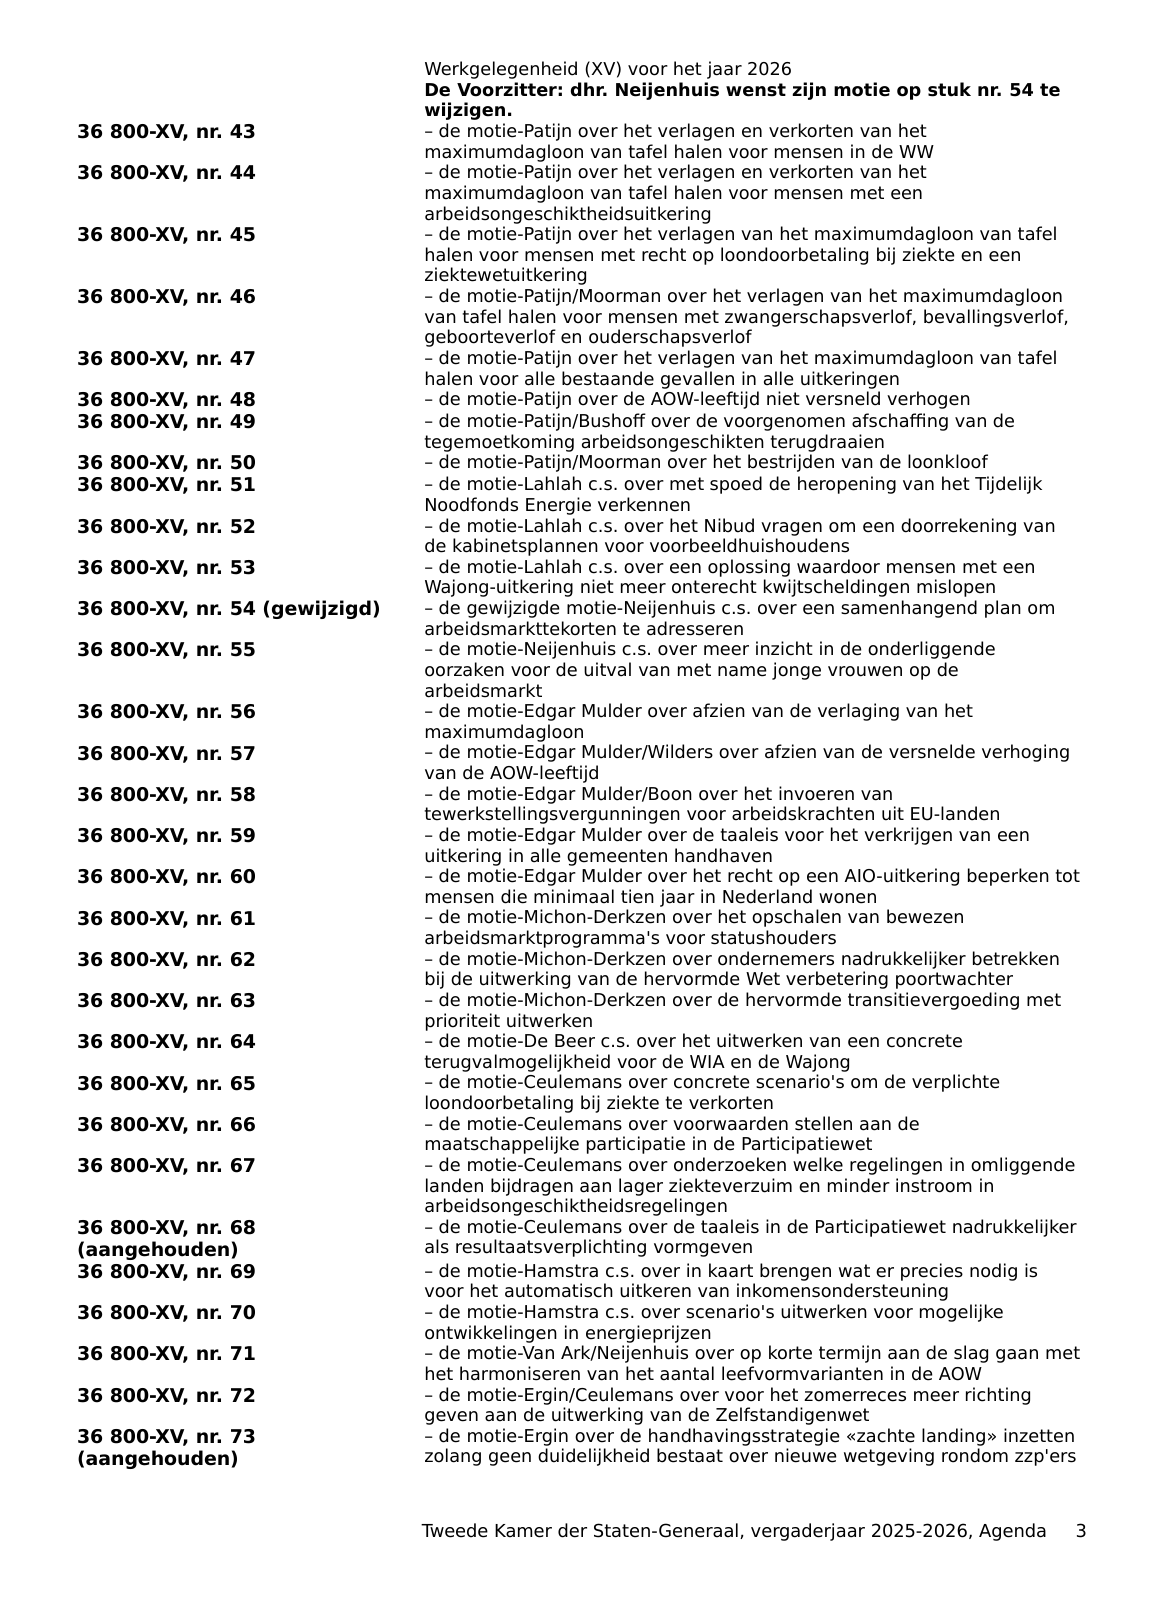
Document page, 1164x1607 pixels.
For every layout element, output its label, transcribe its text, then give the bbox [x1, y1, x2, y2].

table_cell – de motie-Edgar Mulder over het recht op een AIO-uitkering beperken tot mensen die minimaal tien jaar in Nederland wonen [418, 866, 1087, 907]
table_cell – de motie-Ceulemans over concrete scenario's om de verplichte loondoorbetaling bij ziekte te verkorten [418, 1073, 1087, 1114]
table_cell 36 800-XV, nr. 72 [77, 1385, 401, 1426]
table_cell 36 800-XV, nr. 69 [77, 1261, 401, 1302]
table_cell – de motie-Edgar Mulder/Boon over het invoeren van tewerkstellingsvergunningen voor arbeidskrachten uit EU-landen [418, 784, 1087, 825]
table_cell 36 800-XV, nr. 54 (gewijzigd) [77, 598, 401, 639]
table_cell 36 800-XV, nr. 65 [77, 1073, 401, 1114]
table_cell 36 800-XV, nr. 67 [77, 1155, 401, 1217]
table_cell [401, 1217, 418, 1261]
table_cell – de motie-Ceulemans over voorwaarden stellen aan de maatschappelijke participatie in de Participatiewet [418, 1114, 1087, 1155]
table_cell – de motie-Ergin over de handhavingsstrategie «zachte landing» inzetten zolang geen duidelijkheid bestaat over nieuwe wetgeving rondom zzp'ers [418, 1426, 1087, 1470]
table_cell – de motie-Lahlah c.s. over met spoed de heropening van het Tijdelijk Noodfonds Energie verkennen [418, 474, 1087, 516]
table_cell [401, 639, 418, 701]
table_cell 36 800-XV, nr. 73 (aangehouden) [77, 1426, 401, 1470]
table_cell Werkgelegenheid (XV) voor het jaar 2026 [418, 59, 1087, 80]
table_cell – de motie-Lahlah c.s. over een oplossing waardoor mensen met een Wajong-uitkering niet meer onterecht kwijtscheldingen mislopen [418, 557, 1087, 598]
table_cell [401, 1031, 418, 1072]
table_cell – de motie-Patijn over het verlagen van het maximumdagloon van tafel halen voor mensen met recht op loondoorbetaling bij ziekte en een ziektewetuitkering [418, 224, 1087, 286]
table_cell – de motie-Hamstra c.s. over in kaart brengen wat er precies nodig is voor het automatisch uitkeren van inkomensondersteuning [418, 1261, 1087, 1302]
table_cell – de motie-Michon-Derkzen over ondernemers nadrukkelijker betrekken bij de uitwerking van de hervormde Wet verbetering poortwachter [418, 949, 1087, 990]
table_cell 36 800-XV, nr. 71 [77, 1343, 401, 1384]
table_cell [401, 990, 418, 1031]
table_cell 36 800-XV, nr. 51 [77, 474, 401, 516]
table_cell – de motie-Patijn/Bushoff over de voorgenomen afschaffing van de tegemoetkoming arbeidsongeschikten terugdraaien [418, 411, 1087, 452]
table_cell [401, 1261, 418, 1302]
table_cell [401, 1343, 418, 1384]
table_cell – de motie-Van Ark/Neijenhuis over op korte termijn aan de slag gaan met het harmoniseren van het aantal leefvormvarianten in de AOW [418, 1343, 1087, 1384]
table_cell [401, 411, 418, 452]
table_cell [77, 59, 401, 80]
table_cell 36 800-XV, nr. 56 [77, 701, 401, 742]
table_cell [401, 389, 418, 411]
table_cell 36 800-XV, nr. 57 [77, 743, 401, 784]
table_cell 36 800-XV, nr. 53 [77, 557, 401, 598]
table_cell – de gewijzigde motie-Neijenhuis c.s. over een samenhangend plan om arbeidsmarkttekorten te adresseren [418, 598, 1087, 639]
table_cell [401, 598, 418, 639]
table_cell – de motie-Patijn over het verlagen van het maximumdagloon van tafel halen voor alle bestaande gevallen in alle uitkeringen [418, 348, 1087, 389]
table_cell – de motie-Hamstra c.s. over scenario's uitwerken voor mogelijke ontwikkelingen in energieprijzen [418, 1302, 1087, 1343]
table_cell [401, 59, 418, 80]
table_cell – de motie-Ergin/Ceulemans over voor het zomerreces meer richting geven aan de uitwerking van de Zelfstandigenwet [418, 1385, 1087, 1426]
table_cell [77, 80, 401, 121]
table_cell 36 800-XV, nr. 43 [77, 121, 401, 162]
table_cell 36 800-XV, nr. 58 [77, 784, 401, 825]
table_cell 36 800-XV, nr. 60 [77, 866, 401, 907]
table_cell [401, 701, 418, 742]
table_cell De Voorzitter: dhr. Neijenhuis wenst zijn motie op stuk nr. 54 te wijzigen. [418, 80, 1087, 121]
table_cell [401, 743, 418, 784]
table_cell [401, 784, 418, 825]
table_cell – de motie-Edgar Mulder over de taaleis voor het verkrijgen van een uitkering in alle gemeenten handhaven [418, 825, 1087, 866]
table_cell – de motie-Michon-Derkzen over het opschalen van bewezen arbeidsmarktprogramma's voor statushouders [418, 908, 1087, 949]
table_cell 36 800-XV, nr. 47 [77, 348, 401, 389]
table_cell 36 800-XV, nr. 62 [77, 949, 401, 990]
table_cell [401, 516, 418, 557]
table_cell – de motie-Lahlah c.s. over het Nibud vragen om een doorrekening van de kabinetsplannen voor voorbeeldhuishoudens [418, 516, 1087, 557]
table_cell [401, 1426, 418, 1470]
table_cell [401, 474, 418, 516]
table_cell 36 800-XV, nr. 59 [77, 825, 401, 866]
table_cell [401, 80, 418, 121]
table_cell 36 800-XV, nr. 66 [77, 1114, 401, 1155]
table_cell – de motie-Patijn over de AOW-leeftijd niet versneld verhogen [418, 389, 1087, 411]
table_cell [401, 949, 418, 990]
table_cell 36 800-XV, nr. 68 (aangehouden) [77, 1217, 401, 1261]
table_cell [401, 162, 418, 224]
table_cell – de motie-Neijenhuis c.s. over meer inzicht in de onderliggende oorzaken voor de uitval van met name jonge vrouwen op de arbeidsmarkt [418, 639, 1087, 701]
table_cell 36 800-XV, nr. 63 [77, 990, 401, 1031]
table_cell 36 800-XV, nr. 52 [77, 516, 401, 557]
table_cell 36 800-XV, nr. 64 [77, 1031, 401, 1072]
table_cell – de motie-Patijn over het verlagen en verkorten van het maximumdagloon van tafel halen voor mensen met een arbeidsongeschiktheidsuitkering [418, 162, 1087, 224]
table_cell [401, 1385, 418, 1426]
table_cell [401, 825, 418, 866]
table_cell 36 800-XV, nr. 45 [77, 224, 401, 286]
table_cell [401, 452, 418, 474]
table_cell 36 800-XV, nr. 46 [77, 286, 401, 348]
table_cell – de motie-Patijn/Moorman over het verlagen van het maximumdagloon van tafel halen voor mensen met zwangerschapsverlof, bevallingsverlof, geboorteverlof en ouderschapsverlof [418, 286, 1087, 348]
table_cell – de motie-Edgar Mulder/Wilders over afzien van de versnelde verhoging van de AOW-leeftijd [418, 743, 1087, 784]
table_cell – de motie-Edgar Mulder over afzien van de verlaging van het maximumdagloon [418, 701, 1087, 742]
table_cell [401, 121, 418, 162]
table_cell [401, 1155, 418, 1217]
table_cell [401, 1302, 418, 1343]
table_cell – de motie-Ceulemans over de taaleis in de Participatiewet nadrukkelijker als resultaatsverplichting vormgeven [418, 1217, 1087, 1261]
table_cell 36 800-XV, nr. 44 [77, 162, 401, 224]
table_cell [401, 1073, 418, 1114]
table_cell 36 800-XV, nr. 61 [77, 908, 401, 949]
table_cell – de motie-Patijn over het verlagen en verkorten van het maximumdagloon van tafel halen voor mensen in de WW [418, 121, 1087, 162]
table_cell 36 800-XV, nr. 49 [77, 411, 401, 452]
table_cell 36 800-XV, nr. 70 [77, 1302, 401, 1343]
table_cell – de motie-Ceulemans over onderzoeken welke regelingen in omliggende landen bijdragen aan lager ziekteverzuim en minder instroom in arbeidsongeschiktheidsregelingen [418, 1155, 1087, 1217]
table_cell [401, 224, 418, 286]
table_cell – de motie-De Beer c.s. over het uitwerken van een concrete terugvalmogelijkheid voor de WIA en de Wajong [418, 1031, 1087, 1072]
table_cell 36 800-XV, nr. 50 [77, 452, 401, 474]
table_cell [401, 908, 418, 949]
table_cell – de motie-Michon-Derkzen over de hervormde transitievergoeding met prioriteit uitwerken [418, 990, 1087, 1031]
table_cell [401, 348, 418, 389]
table_cell 36 800-XV, nr. 55 [77, 639, 401, 701]
table_cell 36 800-XV, nr. 48 [77, 389, 401, 411]
table_cell – de motie-Patijn/Moorman over het bestrijden van de loonkloof [418, 452, 1087, 474]
table_cell [401, 1114, 418, 1155]
table_cell [401, 286, 418, 348]
table_cell [401, 866, 418, 907]
table_cell [401, 557, 418, 598]
